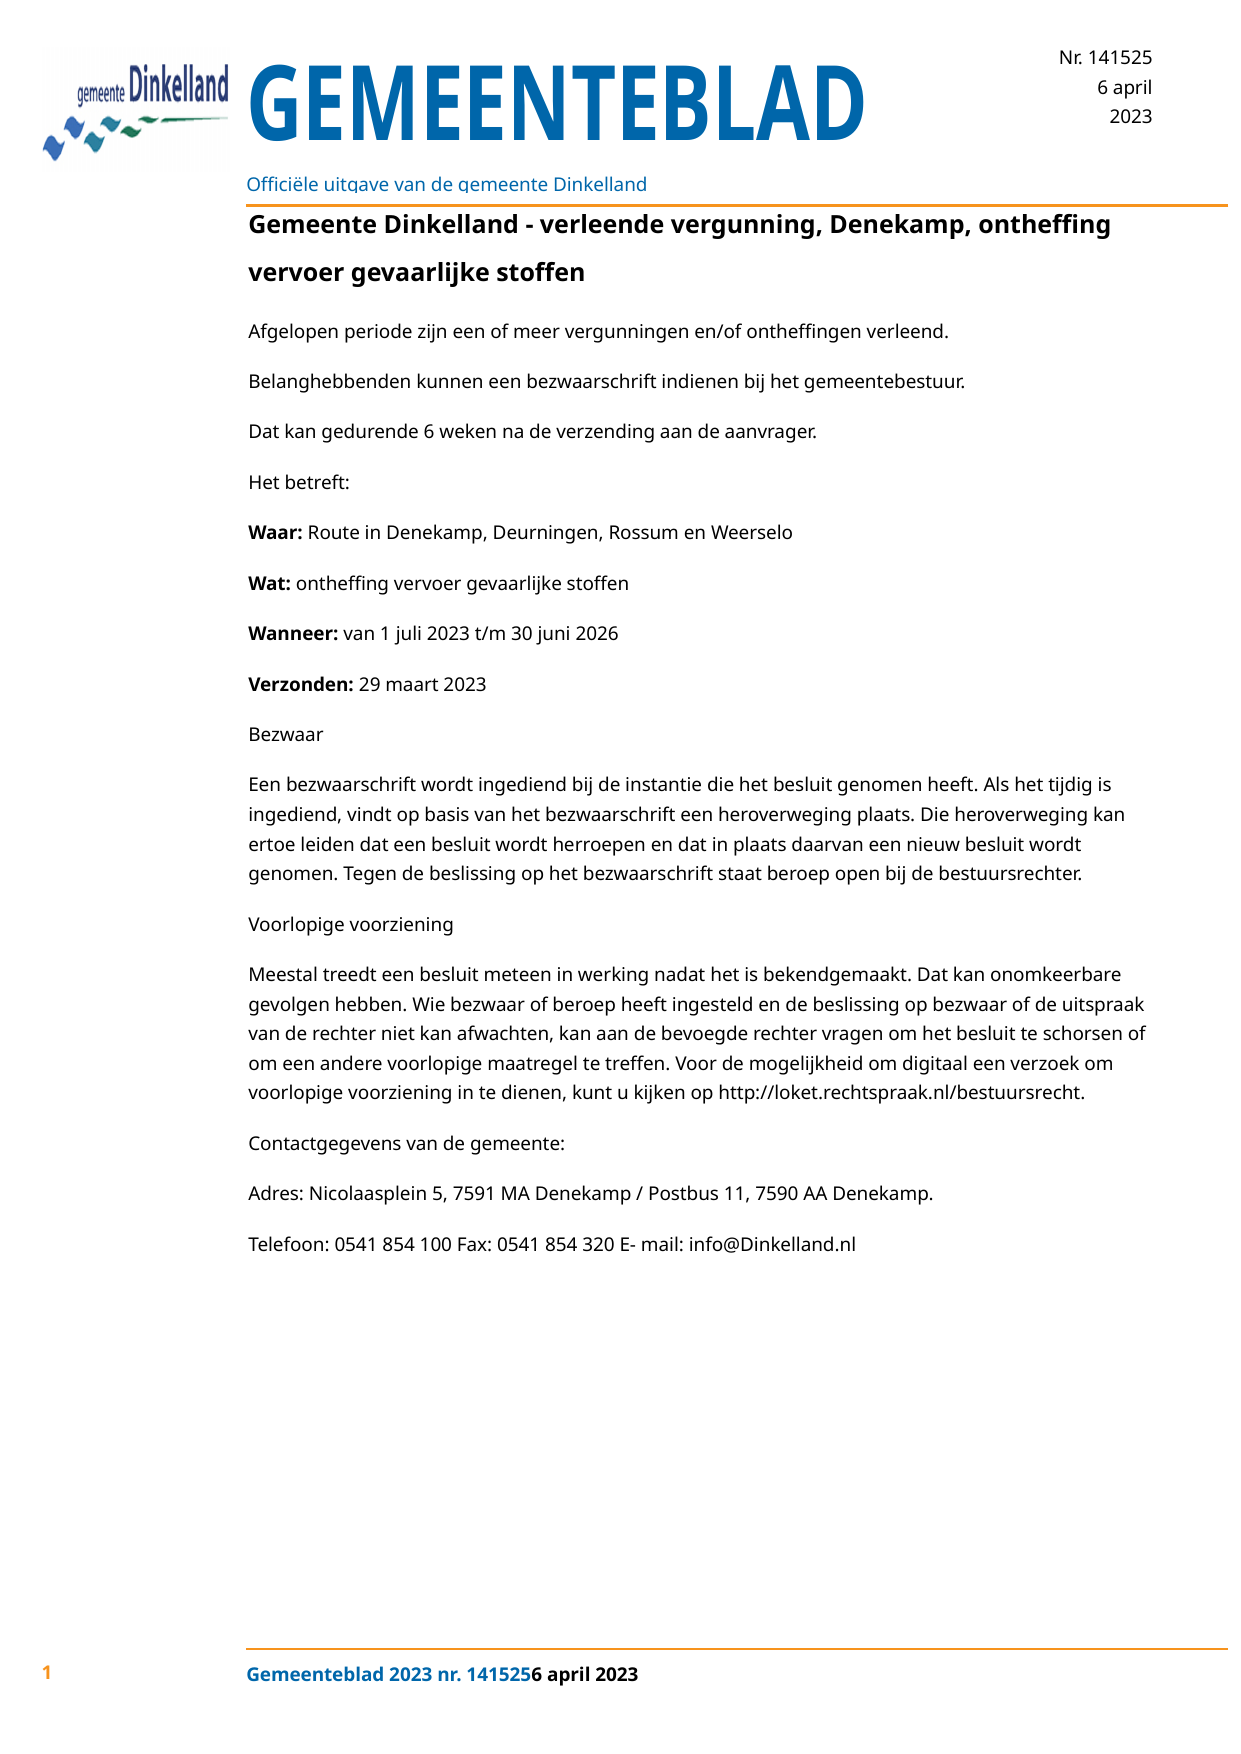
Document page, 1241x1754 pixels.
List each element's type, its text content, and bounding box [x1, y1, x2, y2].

text Contactgegevens van de gemeente: [248, 1130, 1152, 1156]
text Telefoon: 0541 854 100 Fax: 0541 854 320 E- mail: info@Dinkelland.nl [248, 1231, 1152, 1257]
text Verzonden: 29 maart 2023 [248, 671, 1152, 697]
text Voorlopige voorziening [248, 911, 1152, 937]
text Adres: Nicolaasplein 5, 7591 MA Denekamp / Postbus 11, 7590 AA Denekamp. [248, 1180, 1152, 1206]
text Gemeente Dinkelland - verleende vergunning, Denekamp, ontheffing vervoer gevaarlijke stoffen [248, 207, 1152, 288]
text Waar: Route in Denekamp, Deurningen, Rossum en Weerselo [248, 519, 1152, 545]
text Het betreft: [248, 469, 1152, 495]
text Bezwaar [248, 721, 1152, 747]
text Een bezwaarschrift wordt ingediend bij de instantie die het besluit genomen heeft. Als het tijdig is ingediend, vindt op basis van het bezwaarschrift een heroverweging plaats. Die heroverweging kan ertoe leiden dat een besluit wordt herroepen en dat in plaats daarvan een nieuw besluit wordt genomen. Tegen de beslissing op het bezwaarschrift staat beroep open bij de bestuursrechter. [248, 772, 1152, 886]
text Dat kan gedurende 6 weken na de verzending aan de aanvrager. [248, 419, 1152, 444]
text Meestal treedt een besluit meteen in werking nadat het is bekendgemaakt. Dat kan onomkeerbare gevolgen hebben. Wie bezwaar of beroep heeft ingesteld en de beslissing op bezwaar of de uitspraak van de rechter niet kan afwachten, kan aan de bevoegde rechter vragen om het besluit te schorsen of om een andere voorlopige maatregel te treffen. Voor de mogelijkheid om digitaal een verzoek om voorlopige voorziening in te dienen, kunt u kijken op http://loket.rechtspraak.nl/bestuursrecht. [248, 961, 1152, 1105]
text Afgelopen periode zijn een of meer vergunningen en/of ontheffingen verleend. [248, 318, 1152, 344]
picture [41, 47, 231, 172]
text Wat: ontheffing vervoer gevaarlijke stoffen [248, 570, 1152, 596]
text Wanneer: van 1 juli 2023 t/m 30 juni 2026 [248, 620, 1152, 646]
text Belanghebbenden kunnen een bezwaarschrift indienen bij het gemeentebestuur. [248, 368, 1152, 394]
